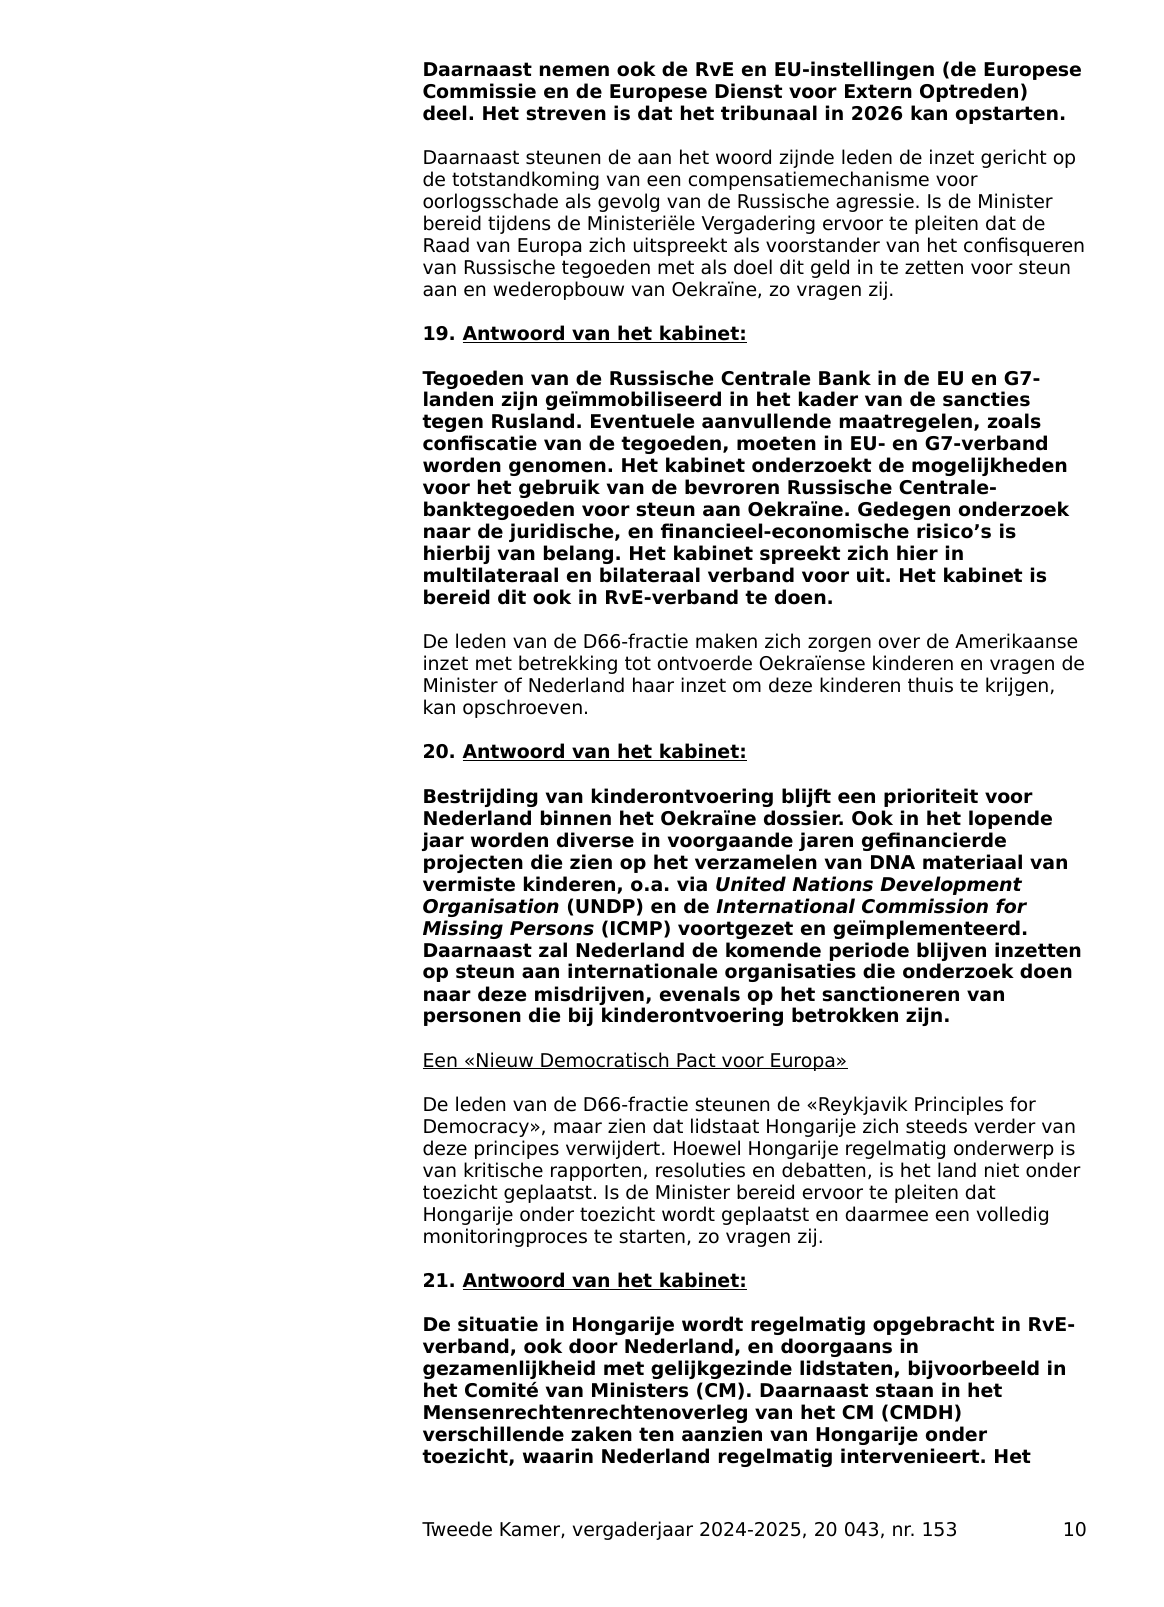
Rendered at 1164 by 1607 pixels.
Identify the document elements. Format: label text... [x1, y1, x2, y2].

text De leden van de D66-fractie maken zich zorgen over de Amerikaanse inzet met betrekking tot ontvoerde Oekraïense kinderen en vragen de Minister of Nederland haar inzet om deze kinderen thuis te krijgen, kan opschroeven. [422, 631, 1087, 719]
text Daarnaast nemen ook de RvE en EU-instellingen (de Europese Commissie en de Europese Dienst voor Extern Optreden) deel. Het streven is dat het tribunaal in 2026 kan opstarten. [422, 59, 1087, 125]
text 19. Antwoord van het kabinet: [422, 323, 1087, 345]
text Bestrijding van kinderontvoering blijft een prioriteit voor Nederland binnen het Oekraïne dossier. Ook in het lopende jaar worden diverse in voorgaande jaren gefinancierde projecten die zien op het verzamelen van DNA materiaal van vermiste kinderen, o.a. via United Nations Development Organisation (UNDP) en de International Commission for Missing Persons (ICMP) voortgezet en geïmplementeerd. Daarnaast zal Nederland de komende periode blijven inzetten op steun aan internationale organisaties die onderzoek doen naar deze misdrijven, evenals op het sanctioneren van personen die bij kinderontvoering betrokken zijn. [422, 786, 1087, 1027]
text Tegoeden van de Russische Centrale Bank in de EU en G7-landen zijn geïmmobiliseerd in het kader van de sancties tegen Rusland. Eventuele aanvullende maatregelen, zoals confiscatie van de tegoeden, moeten in EU- en G7-verband worden genomen. Het kabinet onderzoekt de mogelijkheden voor het gebruik van de bevroren Russische Centrale-banktegoeden voor steun aan Oekraïne. Gedegen onderzoek naar de juridische, en financieel-economische risico’s is hierbij van belang. Het kabinet spreekt zich hier in multilateraal en bilateraal verband voor uit. Het kabinet is bereid dit ook in RvE-verband te doen. [422, 367, 1087, 609]
text De leden van de D66-fractie steunen de «Reykjavik Principles for Democracy», maar zien dat lidstaat Hongarije zich steeds verder van deze principes verwijdert. Hoewel Hongarije regelmatig onderwerp is van kritische rapporten, resoluties en debatten, is het land niet onder toezicht geplaatst. Is de Minister bereid ervoor te pleiten dat Hongarije onder toezicht wordt geplaatst en daarmee een volledig monitoringproces te starten, zo vragen zij. [422, 1094, 1087, 1248]
text 21. Antwoord van het kabinet: [422, 1270, 1087, 1292]
subtitle Een «Nieuw Democratisch Pact voor Europa» [422, 1049, 1087, 1072]
text 20. Antwoord van het kabinet: [422, 741, 1087, 763]
text Daarnaast steunen de aan het woord zijnde leden de inzet gericht op de totstandkoming van een compensatiemechanisme voor oorlogsschade als gevolg van de Russische agressie. Is de Minister bereid tijdens de Ministeriële Vergadering ervoor te pleiten dat de Raad van Europa zich uitspreekt als voorstander van het confisqueren van Russische tegoeden met als doel dit geld in te zetten voor steun aan en wederopbouw van Oekraïne, zo vragen zij. [422, 147, 1087, 301]
text De situatie in Hongarije wordt regelmatig opgebracht in RvE-verband, ook door Nederland, en doorgaans in gezamenlijkheid met gelijkgezinde lidstaten, bijvoorbeeld in het Comité van Ministers (CM). Daarnaast staan in het Mensenrechtenrechtenoverleg van het CM (CMDH) verschillende zaken ten aanzien van Hongarije onder toezicht, waarin Nederland regelmatig intervenieert. Het [422, 1314, 1087, 1468]
